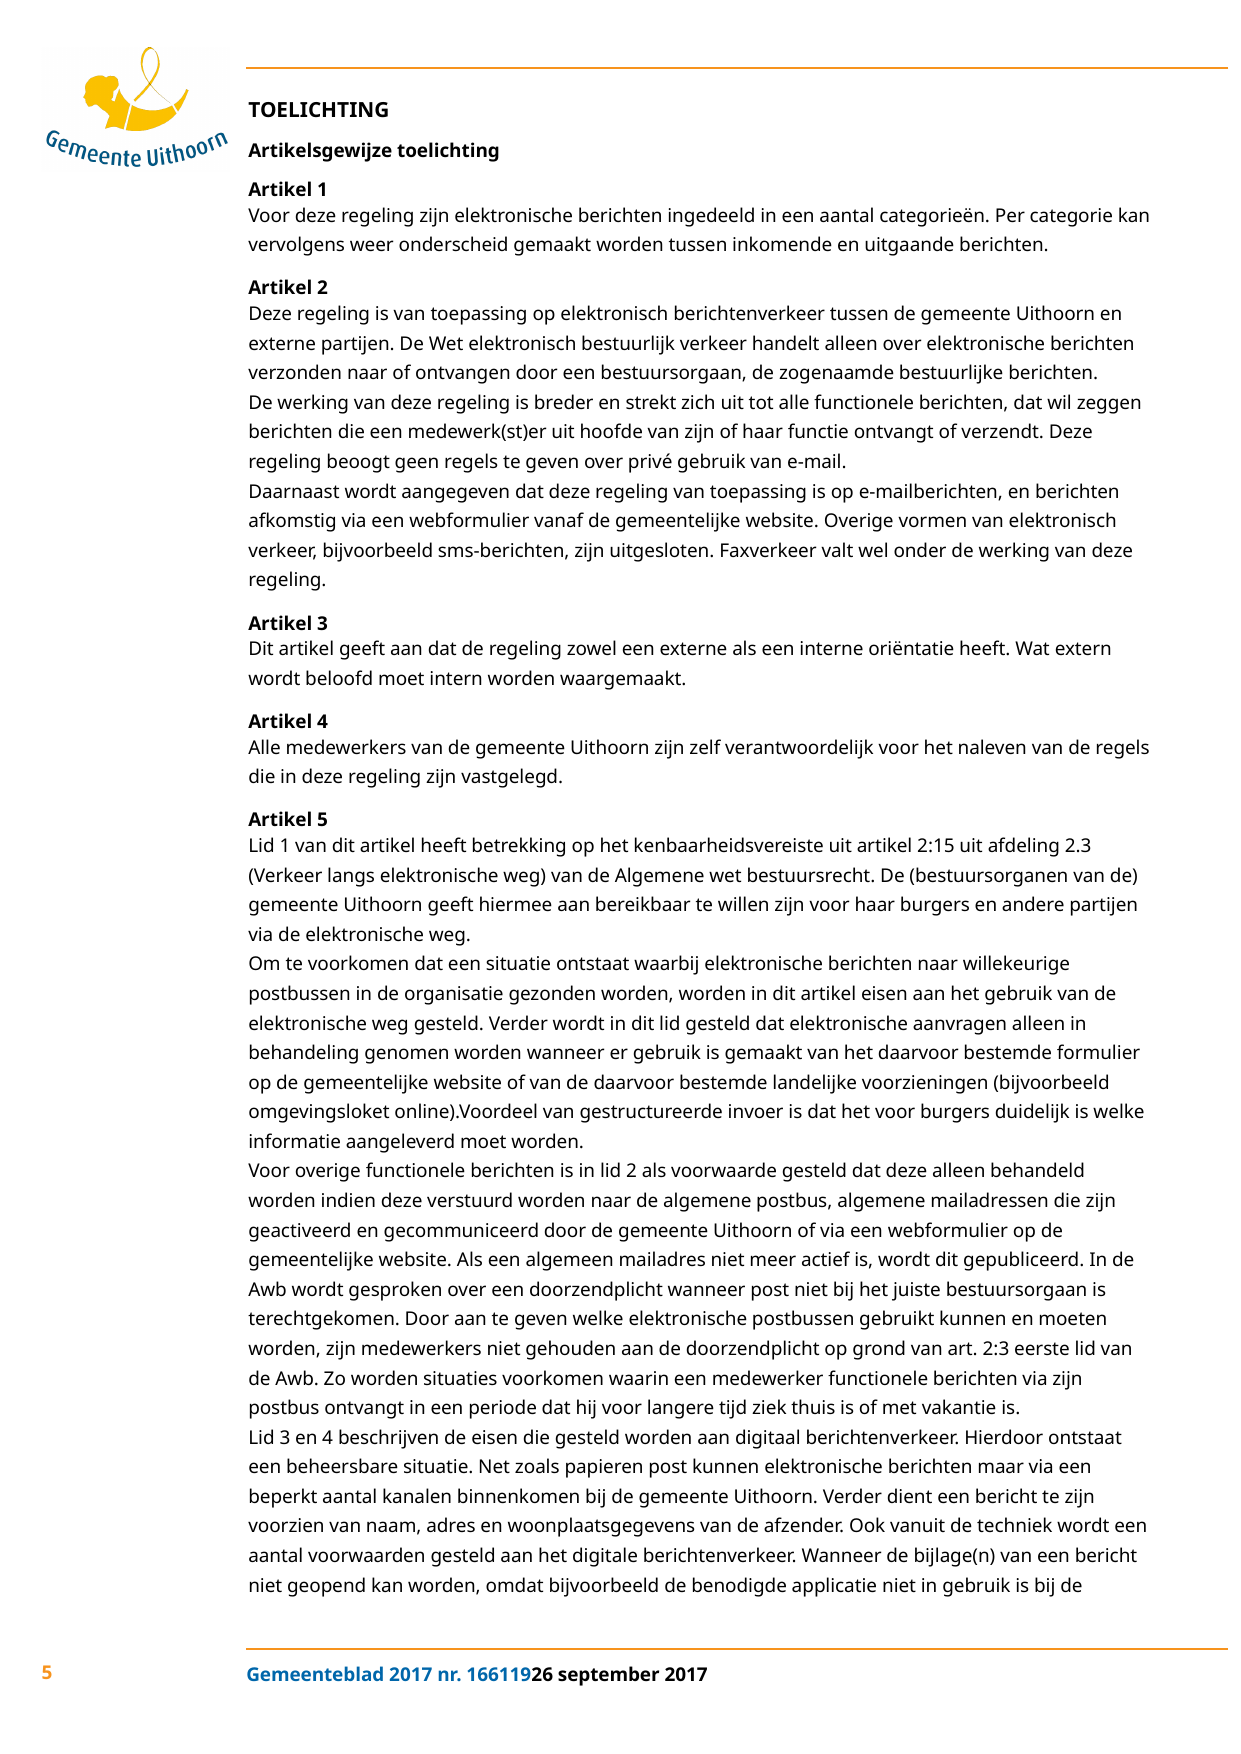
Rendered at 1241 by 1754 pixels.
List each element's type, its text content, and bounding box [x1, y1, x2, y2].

text Voor deze regeling zijn elektronische berichten ingedeeld in een aantal categorieën. Per categorie kan vervolgens weer onderscheid gemaakt worden tussen inkomende en uitgaande berichten. [248, 202, 1152, 257]
text Artikel 2 [248, 274, 1152, 300]
text Om te voorkomen dat een situatie ontstaat waarbij elektronische berichten naar willekeurige postbussen in de organisatie gezonden worden, worden in dit artikel eisen aan het gebruik van de elektronische weg gesteld. Verder wordt in dit lid gesteld dat elektronische aanvragen alleen in behandeling genomen worden wanneer er gebruik is gemaakt van het daarvoor bestemde formulier op de gemeentelijke website of van de daarvoor bestemde landelijke voorzieningen (bijvoorbeeld omgevingsloket online).Voordeel van gestructureerde invoer is dat het voor burgers duidelijk is welke informatie aangeleverd moet worden. [248, 951, 1152, 1154]
text Artikelsgewijze toelichting [248, 137, 1152, 163]
text TOELICHTING [248, 95, 1152, 123]
text Artikel 4 [248, 708, 1152, 734]
text Artikel 5 [248, 807, 1152, 832]
text Voor overige functionele berichten is in lid 2 als voorwaarde gesteld dat deze alleen behandeld worden indien deze verstuurd worden naar de algemene postbus, algemene mailadressen die zijn geactiveerd en gecommuniceerd door de gemeente Uithoorn of via een webformulier op de gemeentelijke website. Als een algemeen mailadres niet meer actief is, wordt dit gepubliceerd. In de Awb wordt gesproken over een doorzendplicht wanneer post niet bij het juiste bestuursorgaan is terechtgekomen. Door aan te geven welke elektronische postbussen gebruikt kunnen en moeten worden, zijn medewerkers niet gehouden aan de doorzendplicht op grond van art. 2:3 eerste lid van de Awb. Zo worden situaties voorkomen waarin een medewerker functionele berichten via zijn postbus ontvangt in een periode dat hij voor langere tijd ziek thuis is of met vakantie is. [248, 1158, 1152, 1420]
text Artikel 1 [248, 176, 1152, 202]
text Lid 3 en 4 beschrijven de eisen die gesteld worden aan digitaal berichtenverkeer. Hierdoor ontstaat een beheersbare situatie. Net zoals papieren post kunnen elektronische berichten maar via een beperkt aantal kanalen binnenkomen bij de gemeente Uithoorn. Verder dient een bericht te zijn voorzien van naam, adres en woonplaatsgegevens van de afzender. Ook vanuit de techniek wordt een aantal voorwaarden gesteld aan het digitale berichtenverkeer. Wanneer de bijlage(n) van een bericht niet geopend kan worden, omdat bijvoorbeeld de benodigde applicatie niet in gebruik is bij de [248, 1424, 1152, 1598]
text Artikel 3 [248, 610, 1152, 635]
text Alle medewerkers van de gemeente Uithoorn zijn zelf verantwoordelijk voor het naleven van de regels die in deze regeling zijn vastgelegd. [248, 734, 1152, 789]
text Dit artikel geeft aan dat de regeling zowel een externe als een interne oriëntatie heeft. Wat extern wordt beloofd moet intern worden waargemaakt. [248, 635, 1152, 691]
text Deze regeling is van toepassing op elektronisch berichtenverkeer tussen de gemeente Uithoorn en externe partijen. De Wet elektronisch bestuurlijk verkeer handelt alleen over elektronische berichten verzonden naar of ontvangen door een bestuursorgaan, de zogenaamde bestuurlijke berichten. [248, 300, 1152, 385]
picture [41, 47, 231, 172]
text De werking van deze regeling is breder en strekt zich uit tot alle functionele berichten, dat wil zeggen berichten die een medewerk(st)er uit hoofde van zijn of haar functie ontvangt of verzendt. Deze regeling beoogt geen regels te geven over privé gebruik van e-mail. [248, 389, 1152, 474]
text Daarnaast wordt aangegeven dat deze regeling van toepassing is op e-mailberichten, en berichten afkomstig via een webformulier vanaf de gemeentelijke website. Overige vormen van elektronisch verkeer, bijvoorbeeld sms-berichten, zijn uitgesloten. Faxverkeer valt wel onder de werking van deze regeling. [248, 478, 1152, 592]
text Lid 1 van dit artikel heeft betrekking op het kenbaarheidsvereiste uit artikel 2:15 uit afdeling 2.3 (Verkeer langs elektronische weg) van de Algemene wet bestuursrecht. De (bestuursorganen van de) gemeente Uithoorn geeft hiermee aan bereikbaar te willen zijn voor haar burgers en andere partijen via de elektronische weg. [248, 832, 1152, 947]
